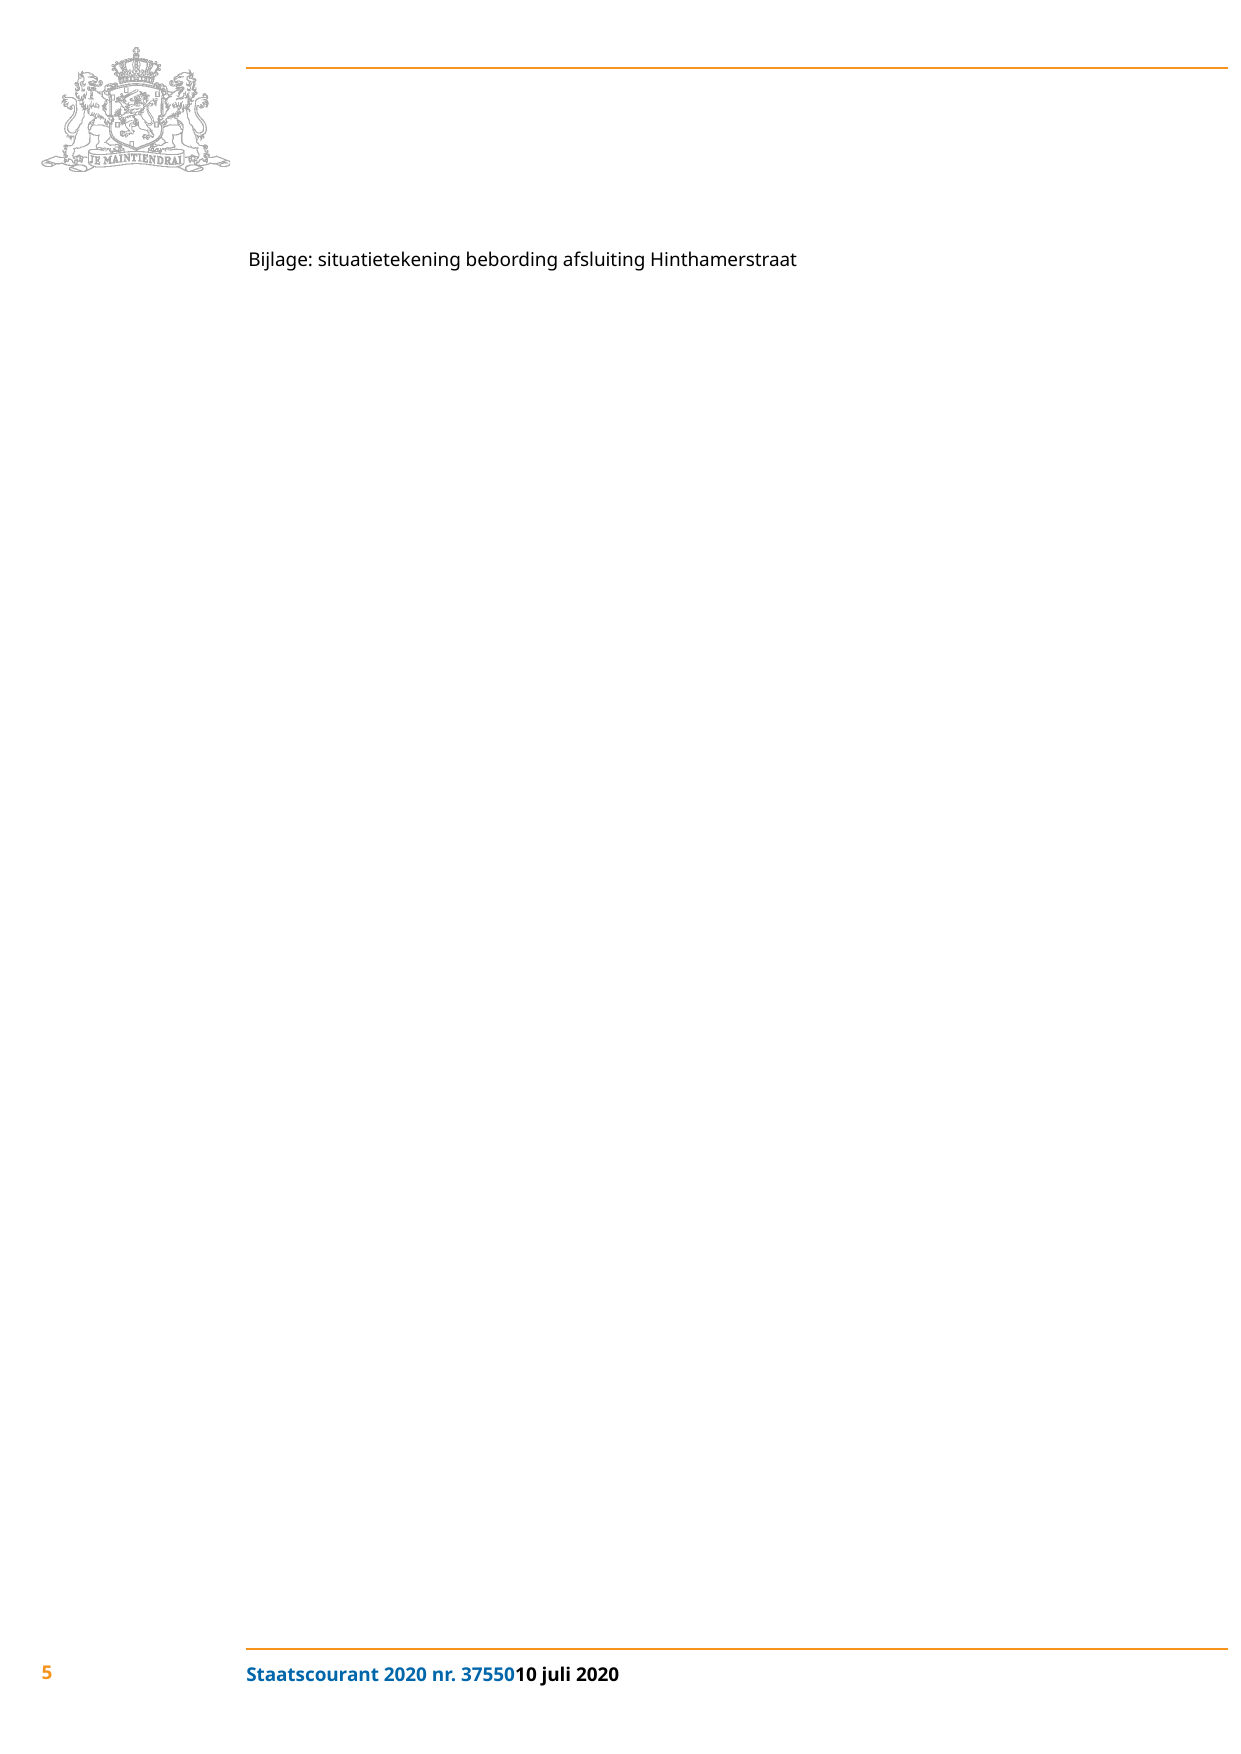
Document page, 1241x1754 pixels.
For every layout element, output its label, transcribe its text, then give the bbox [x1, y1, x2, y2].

picture [41, 47, 231, 172]
text Bijlage: situatietekening bebording afsluiting Hinthamerstraat [248, 246, 1152, 272]
